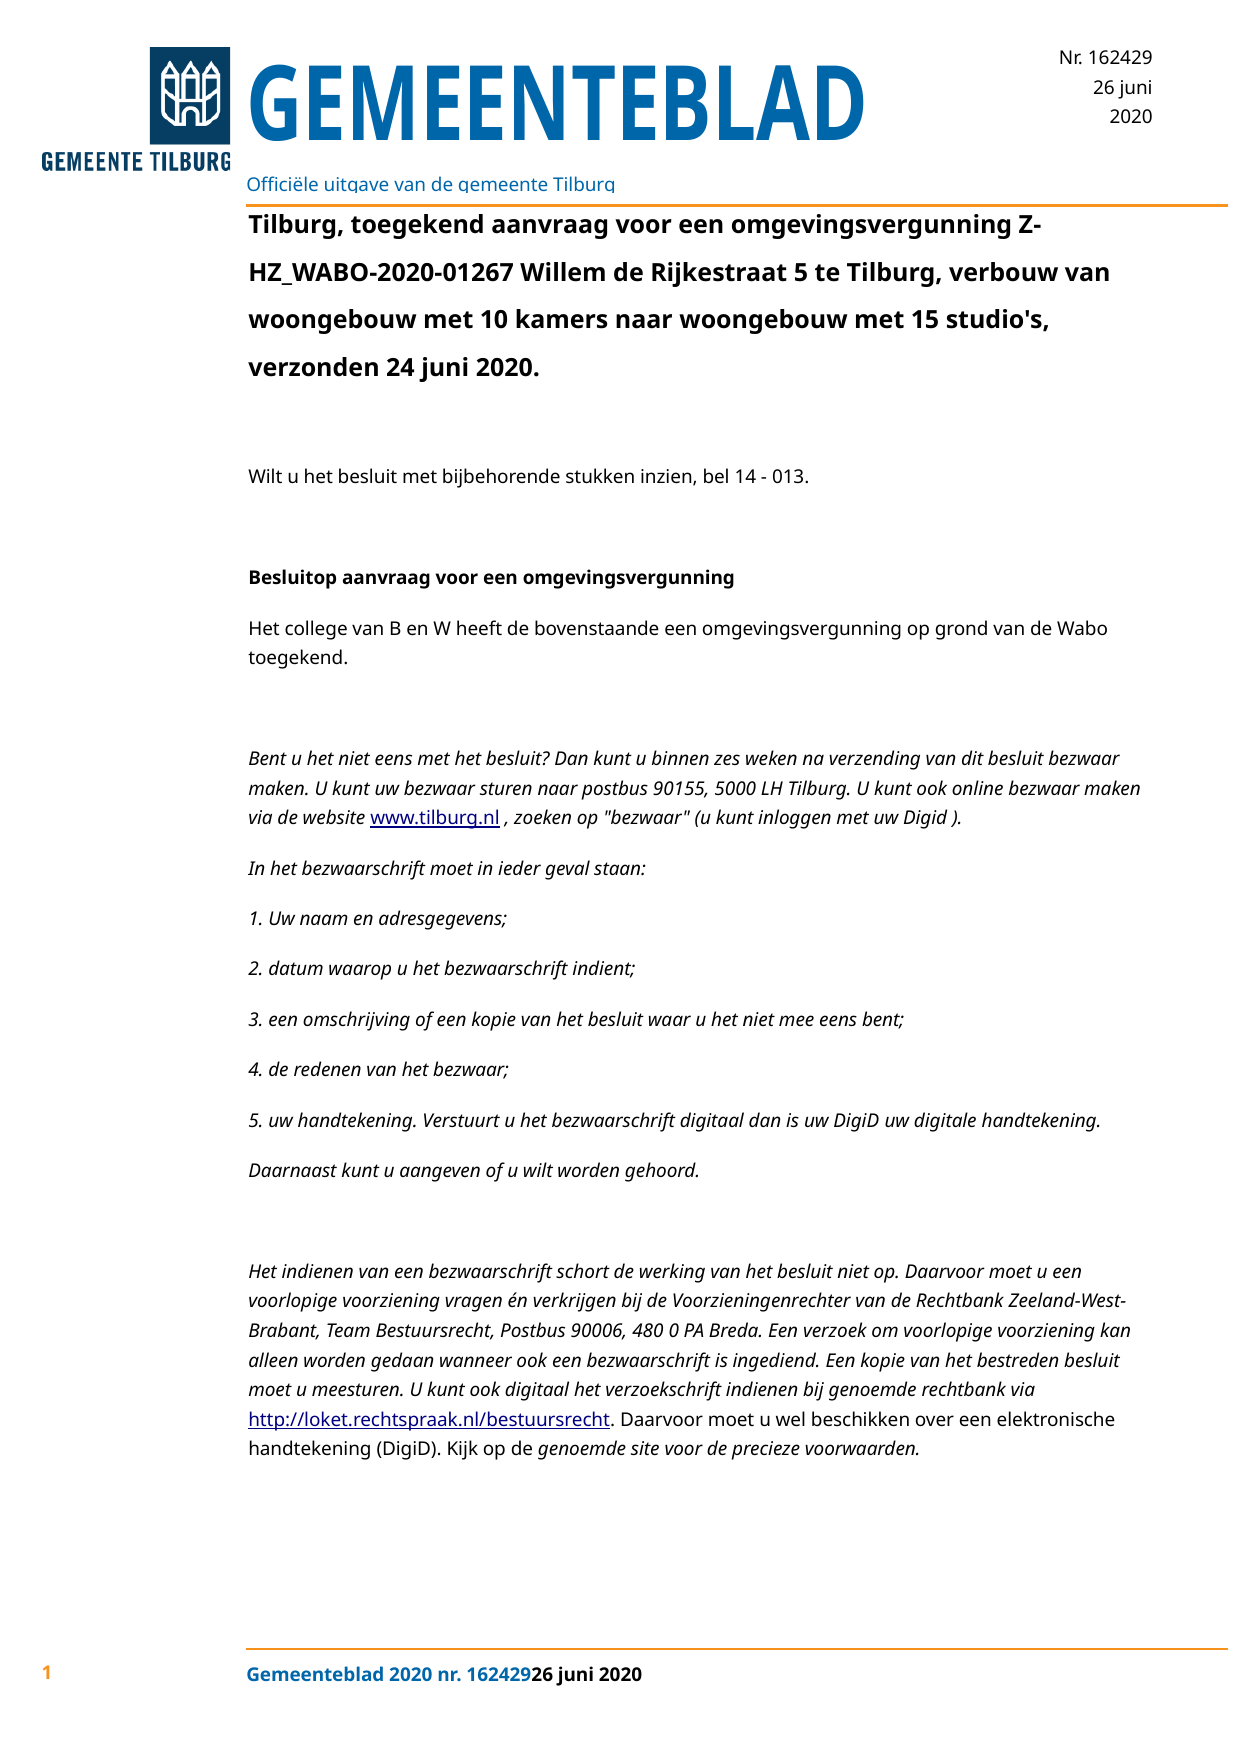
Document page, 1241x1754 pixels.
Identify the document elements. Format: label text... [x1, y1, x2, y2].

text 1. Uw naam en adresgegevens; [248, 905, 1152, 931]
text Het indienen van een bezwaarschrift schort de werking van het besluit niet op. Daarvoor moet u een voorlopige voorziening vragen én verkrijgen bij de Voorzieningenrechter van de Rechtbank Zeeland-West-Brabant, Team Bestuursrecht, Postbus 90006, 480 0 PA Breda. Een verzoek om voorlopige voorziening kan alleen worden gedaan wanneer ook een bezwaarschrift is ingediend. Een kopie van het bestreden besluit moet u meesturen. U kunt ook digitaal het verzoekschrift indienen bij genoemde rechtbank via http://loket.rechtspraak.nl/bestuursrecht. Daarvoor moet u wel beschikken over een elektronische handtekening (DigiD). Kijk op de genoemde site voor de precieze voorwaarden. [248, 1258, 1152, 1461]
text 3. een omschrijving of een kopie van het besluit waar u het niet mee eens bent; [248, 1006, 1152, 1032]
text Besluitop aanvraag voor een omgevingsvergunning [248, 564, 1152, 590]
text 2. datum waarop u het bezwaarschrift indient; [248, 956, 1152, 981]
text 4. de redenen van het bezwaar; [248, 1056, 1152, 1082]
text Bent u het niet eens met het besluit? Dan kunt u binnen zes weken na verzending van dit besluit bezwaar maken. U kunt uw bezwaar sturen naar postbus 90155, 5000 LH Tilburg. U kunt ook online bezwaar maken via de website www.tilburg.nl , zoeken op "bezwaar" (u kunt inloggen met uw Digid ). [248, 745, 1152, 830]
text In het bezwaarschrift moet in ieder geval staan: [248, 855, 1152, 881]
picture [41, 47, 231, 172]
text Het college van B en W heeft de bovenstaande een omgevingsvergunning op grond van de Wabo toegekend. [248, 615, 1152, 670]
text Tilburg, toegekend aanvraag voor een omgevingsvergunning Z-HZ_WABO-2020-01267 Willem de Rijkestraat 5 te Tilburg, verbouw van woongebouw met 10 kamers naar woongebouw met 15 studio's, verzonden 24 juni 2020. [248, 207, 1152, 384]
text 5. uw handtekening. Verstuurt u het bezwaarschrift digitaal dan is uw DigiD uw digitale handtekening. [248, 1107, 1152, 1133]
text Wilt u het besluit met bijbehorende stukken inzien, bel 14 - 013. [248, 463, 1152, 489]
text Daarnaast kunt u aangeven of u wilt worden gehoord. [248, 1157, 1152, 1183]
